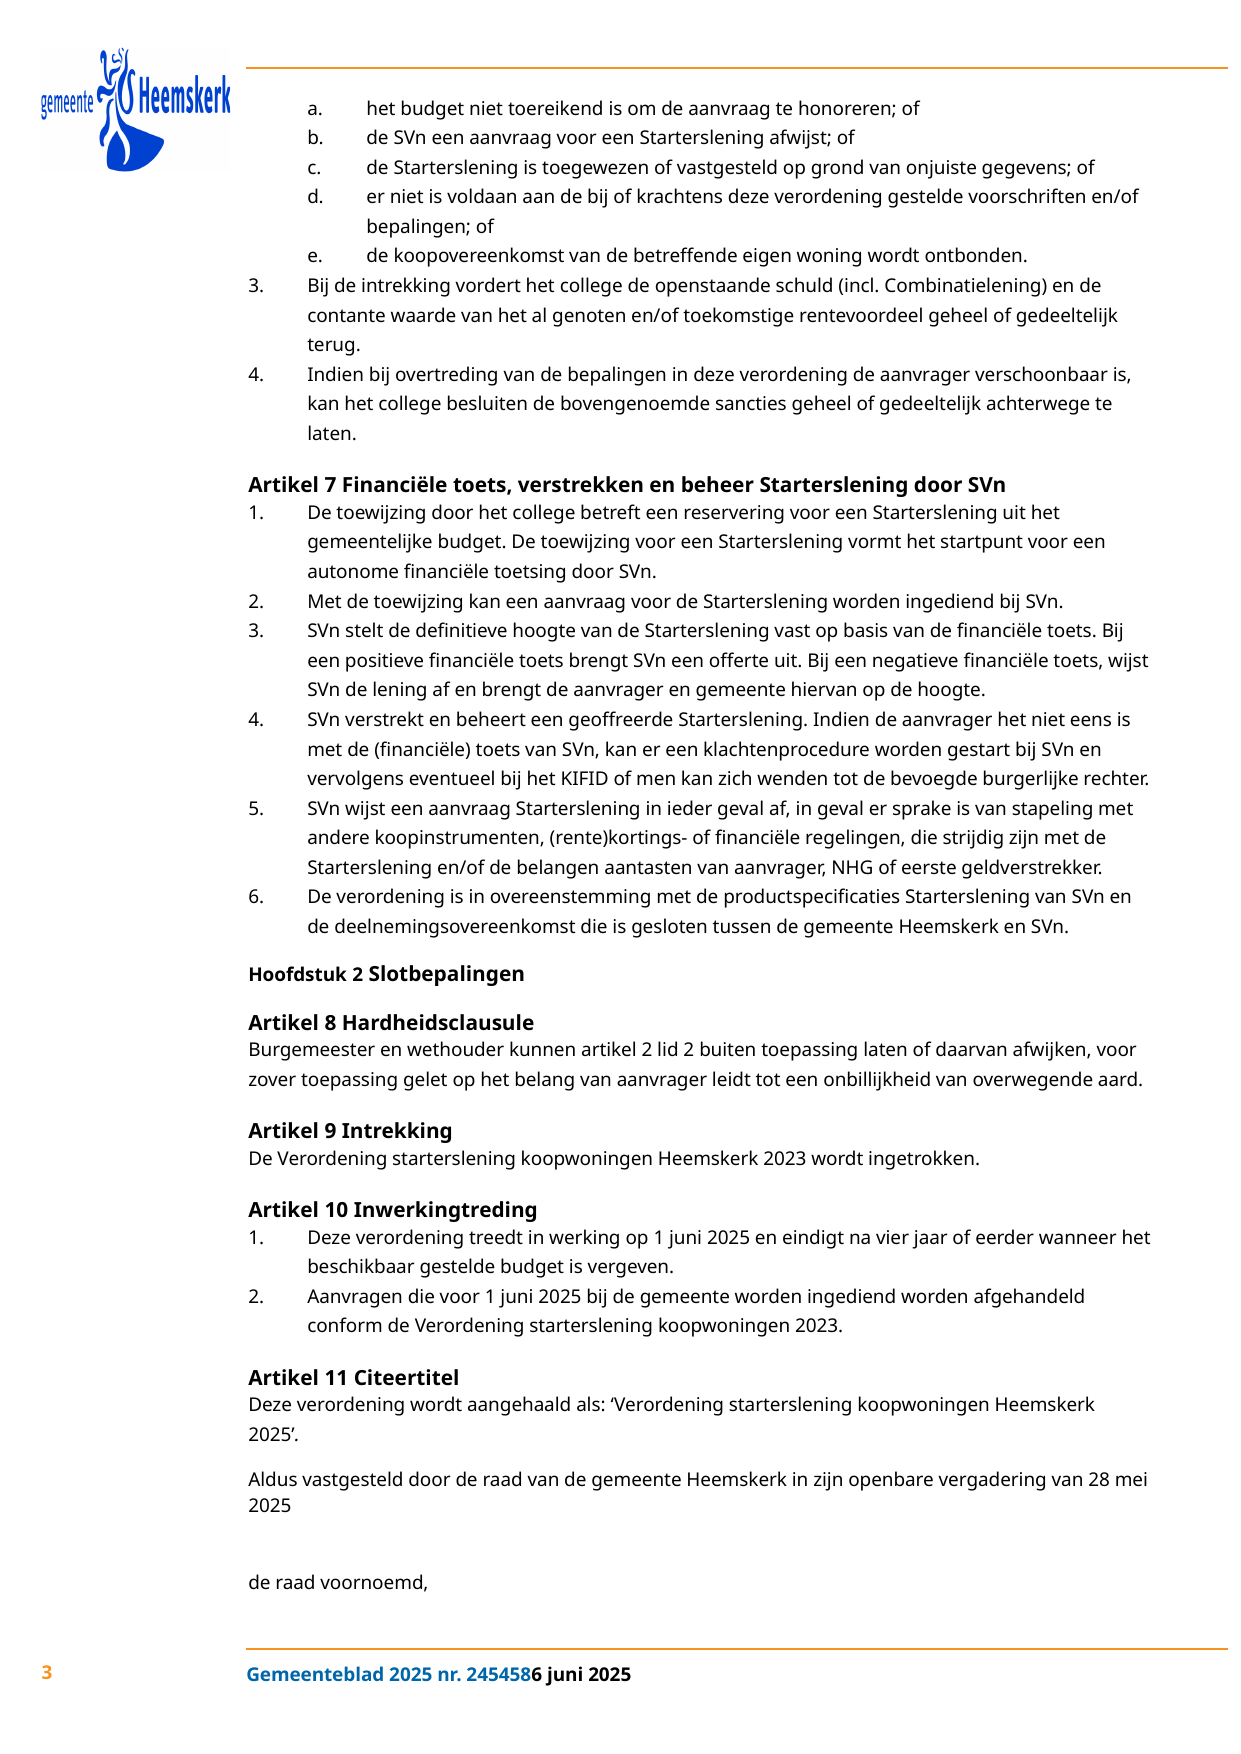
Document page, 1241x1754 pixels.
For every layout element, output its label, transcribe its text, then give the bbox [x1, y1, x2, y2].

list SVn verstrekt en beheert een geoffreerde Starterslening. Indien de aanvrager het niet eens is met de (financiële) toets van SVn, kan er een klachtenprocedure worden gestart bij SVn en vervolgens eventueel bij het KIFID of men kan zich wenden tot de bevoegde burgerlijke rechter. [248, 706, 1152, 791]
text Artikel 9 Intrekking [248, 1117, 1152, 1145]
text Artikel 11 Citeertitel [248, 1363, 1152, 1391]
text Burgemeester en wethouder kunnen artikel 2 lid 2 buiten toepassing laten of daarvan afwijken, voor zover toepassing gelet op het belang van aanvrager leidt tot een onbillijkheid van overwegende aard. [248, 1037, 1152, 1092]
list SVn wijst een aanvraag Starterslening in ieder geval af, in geval er sprake is van stapeling met andere koopinstrumenten, (rente)kortings- of financiële regelingen, die strijdig zijn met de Starterslening en/of de belangen aantasten van aanvrager, NHG of eerste geldverstrekker. [248, 795, 1152, 880]
list Aanvragen die voor 1 juni 2025 bij de gemeente worden ingediend worden afgehandeld conform de Verordening starterslening koopwoningen 2023. [248, 1283, 1152, 1338]
list de koopovereenkomst van de betreffende eigen woning wordt ontbonden. [307, 243, 1152, 268]
text de raad voornoemd, [248, 1569, 1152, 1595]
list Indien bij overtreding van de bepalingen in deze verordening de aanvrager verschoonbaar is, kan het college besluiten de bovengenoemde sancties geheel of gedeeltelijk achterwege te laten. [248, 361, 1152, 446]
list Deze verordening treedt in werking op 1 juni 2025 en eindigt na vier jaar of eerder wanneer het beschikbaar gestelde budget is vergeven. [248, 1224, 1152, 1279]
list het budget niet toereikend is om de aanvraag te honoreren; of [307, 95, 1152, 121]
list SVn stelt de definitieve hoogte van de Starterslening vast op basis van de financiële toets. Bij een positieve financiële toets brengt SVn een offerte uit. Bij een negatieve financiële toets, wijst SVn de lening af en brengt de aanvrager en gemeente hiervan op de hoogte. [248, 617, 1152, 702]
list de Starterslening is toegewezen of vastgesteld op grond van onjuiste gegevens; of [307, 154, 1152, 180]
list de SVn een aanvraag voor een Starterslening afwijst; of [307, 124, 1152, 150]
list De verordening is in overeenstemming met de productspecificaties Starterslening van SVn en de deelnemingsovereenkomst die is gesloten tussen de gemeente Heemskerk en SVn. [248, 884, 1152, 939]
list Bij de intrekking vordert het college de openstaande schuld (incl. Combinatielening) en de contante waarde van het al genoten en/of toekomstige rentevoordeel geheel of gedeeltelijk terug. [248, 272, 1152, 357]
picture [41, 47, 231, 172]
list er niet is voldaan aan de bij of krachtens deze verordening gestelde voorschriften en/of bepalingen; of [307, 183, 1152, 239]
text Artikel 7 Financiële toets, verstrekken en beheer Starterslening door SVn [248, 471, 1152, 499]
text Hoofdstuk 2 Slotbepalingen [248, 959, 1152, 987]
text Aldus vastgesteld door de raad van de gemeente Heemskerk in zijn openbare vergadering van 28 mei 2025 [248, 1467, 1152, 1518]
text Artikel 10 Inwerkingtreding [248, 1195, 1152, 1224]
text Artikel 8 Hardheidsclausule [248, 1008, 1152, 1037]
text Deze verordening wordt aangehaald als: ‘Verordening starterslening koopwoningen Heemskerk 2025’. [248, 1391, 1152, 1447]
list Met de toewijzing kan een aanvraag voor de Starterslening worden ingediend bij SVn. [248, 588, 1152, 613]
list De toewijzing door het college betreft een reservering voor een Starterslening uit het gemeentelijke budget. De toewijzing voor een Starterslening vormt het startpunt voor een autonome financiële toetsing door SVn. [248, 499, 1152, 584]
text De Verordening starterslening koopwoningen Heemskerk 2023 wordt ingetrokken. [248, 1145, 1152, 1171]
